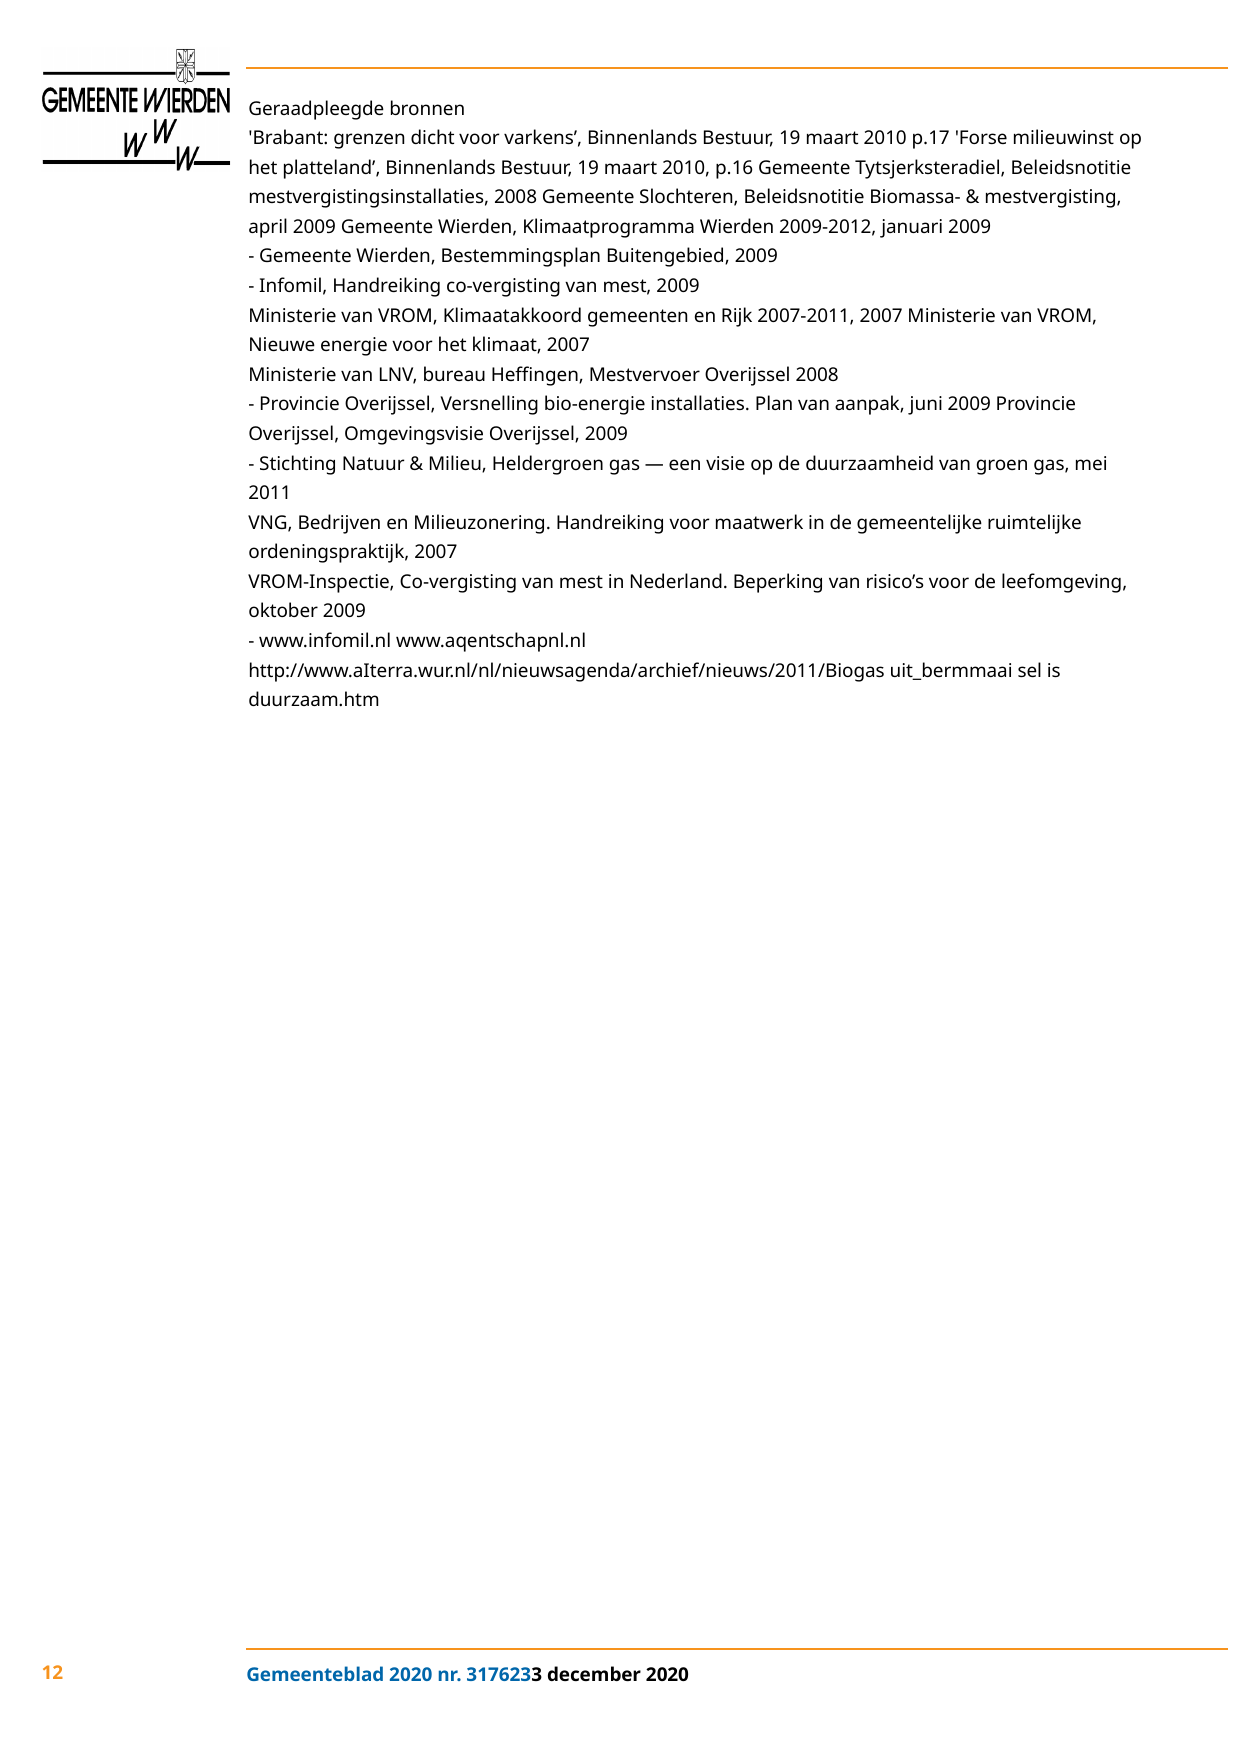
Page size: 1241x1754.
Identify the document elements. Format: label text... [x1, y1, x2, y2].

text http://www.aIterra.wur.nl/nl/nieuwsagenda/archief/nieuws/2011/Biogas uit_bermmaai sel is duurzaam.htm [248, 657, 1152, 712]
text VNG, Bedrijven en Milieuzonering. Handreiking voor maatwerk in de gemeentelijke ruimtelijke ordeningspraktijk, 2007 [248, 509, 1152, 564]
text Ministerie van LNV, bureau Heffingen, Mestvervoer Overijssel 2008 [248, 361, 1152, 387]
text - www.infomil.nl www.aqentschapnl.nl [248, 627, 1152, 653]
text VROM-Inspectie, Co-vergisting van mest in Nederland. Beperking van risico’s voor de leefomgeving, oktober 2009 [248, 568, 1152, 623]
text - Provincie Overijssel, Versnelling bio-energie installaties. Plan van aanpak, juni 2009 Provincie Overijssel, Omgevingsvisie Overijssel, 2009 [248, 391, 1152, 446]
text 'Brabant: grenzen dicht voor varkens’, Binnenlands Bestuur, 19 maart 2010 p.17 'Forse milieuwinst op het platteland’, Binnenlands Bestuur, 19 maart 2010, p.16 Gemeente Tytsjerksteradiel, Beleidsnotitie mestvergistingsinstallaties, 2008 Gemeente Slochteren, Beleidsnotitie Biomassa- & mestvergisting, april 2009 Gemeente Wierden, Klimaatprogramma Wierden 2009-2012, januari 2009 [248, 124, 1152, 239]
text Ministerie van VROM, Klimaatakkoord gemeenten en Rijk 2007-2011, 2007 Ministerie van VROM, Nieuwe energie voor het klimaat, 2007 [248, 302, 1152, 357]
text - Stichting Natuur & Milieu, Heldergroen gas — een visie op de duurzaamheid van groen gas, mei 2011 [248, 450, 1152, 505]
picture [41, 47, 231, 172]
text - Gemeente Wierden, Bestemmingsplan Buitengebied, 2009 [248, 243, 1152, 268]
text Geraadpleegde bronnen [248, 95, 1152, 121]
text - Infomil, Handreiking co-vergisting van mest, 2009 [248, 272, 1152, 298]
